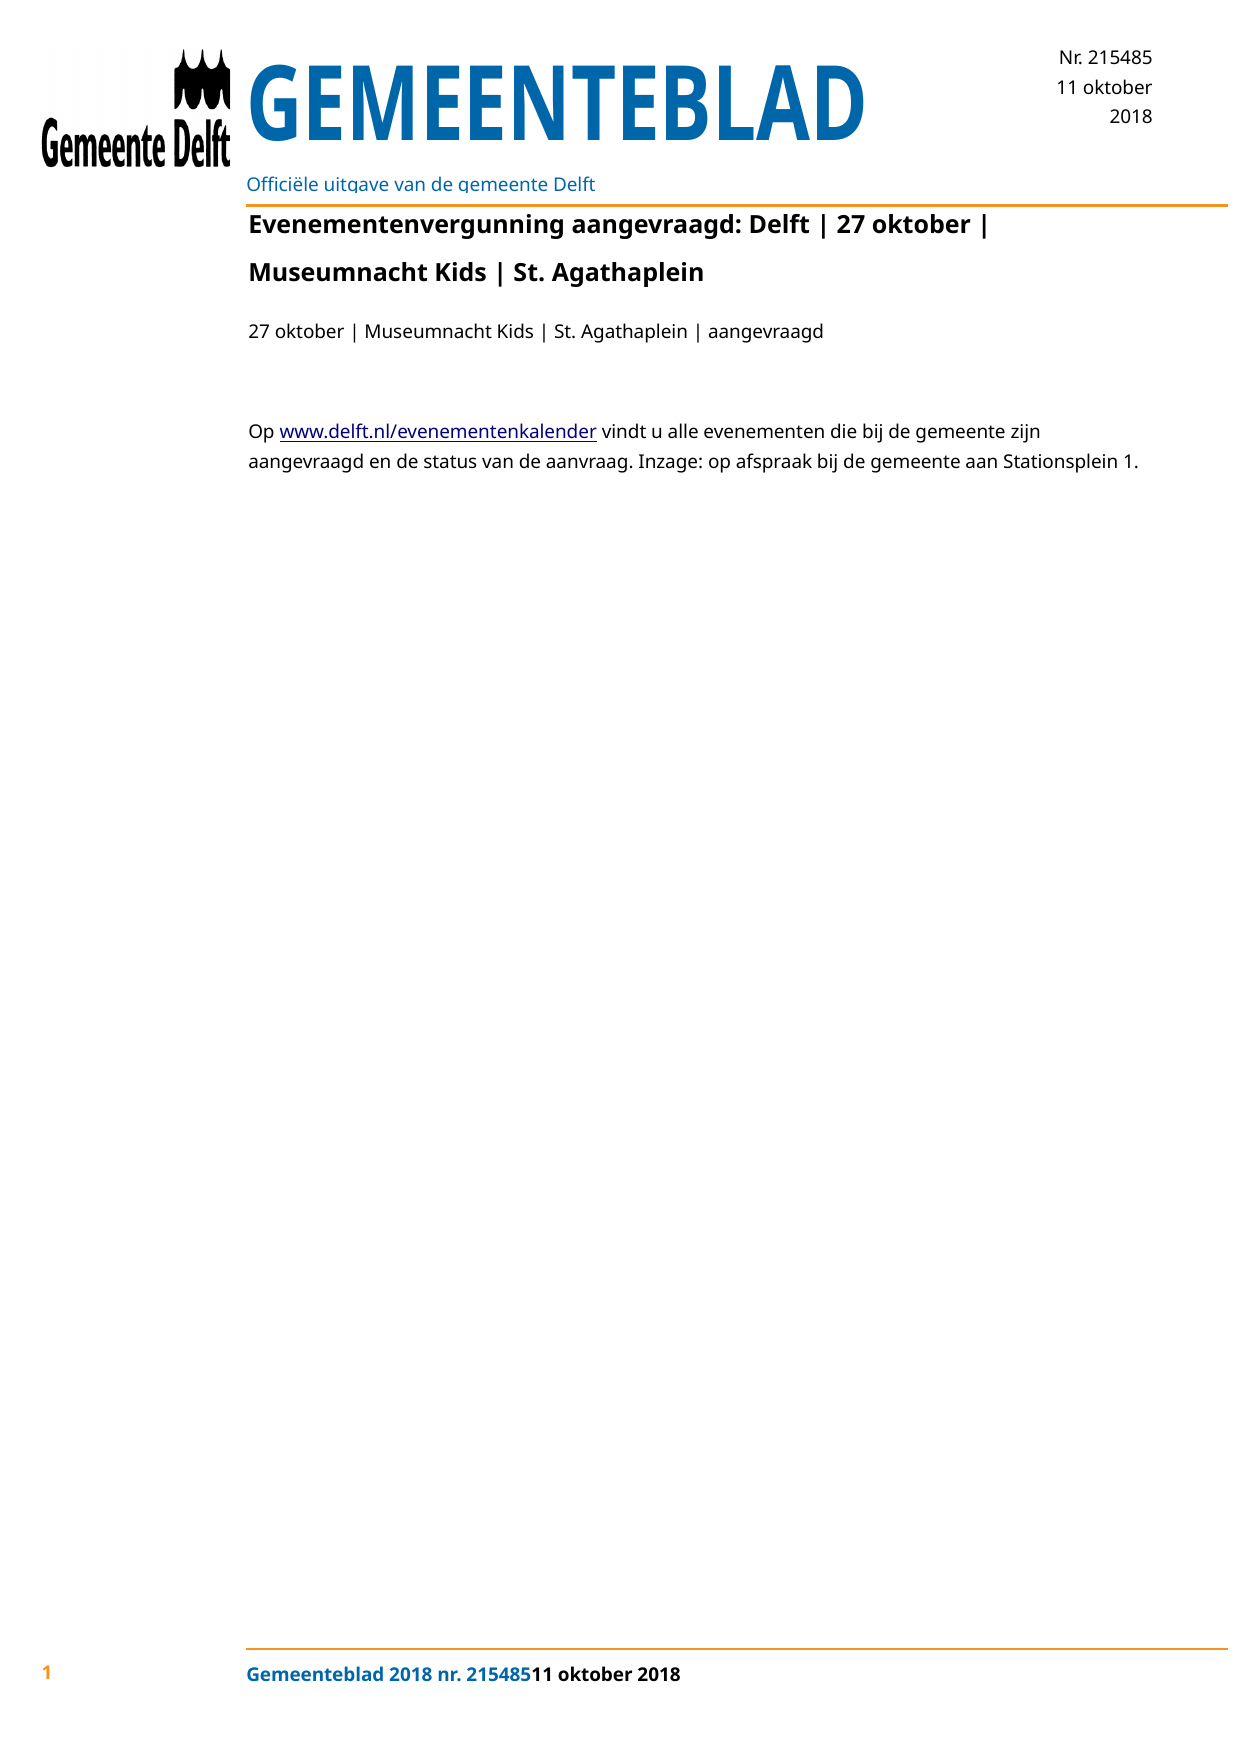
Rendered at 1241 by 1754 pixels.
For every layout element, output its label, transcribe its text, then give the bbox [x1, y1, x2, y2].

text 27 oktober | Museumnacht Kids | St. Agathaplein | aangevraagd [248, 318, 1152, 344]
text Evenementenvergunning aangevraagd: Delft | 27 oktober | Museumnacht Kids | St. Agathaplein [248, 207, 1152, 288]
picture [41, 47, 231, 172]
text Op www.delft.nl/evenementenkalender vindt u alle evenementen die bij de gemeente zijn aangevraagd en de status van de aanvraag. Inzage: op afspraak bij de gemeente aan Stationsplein 1. [248, 419, 1152, 474]
